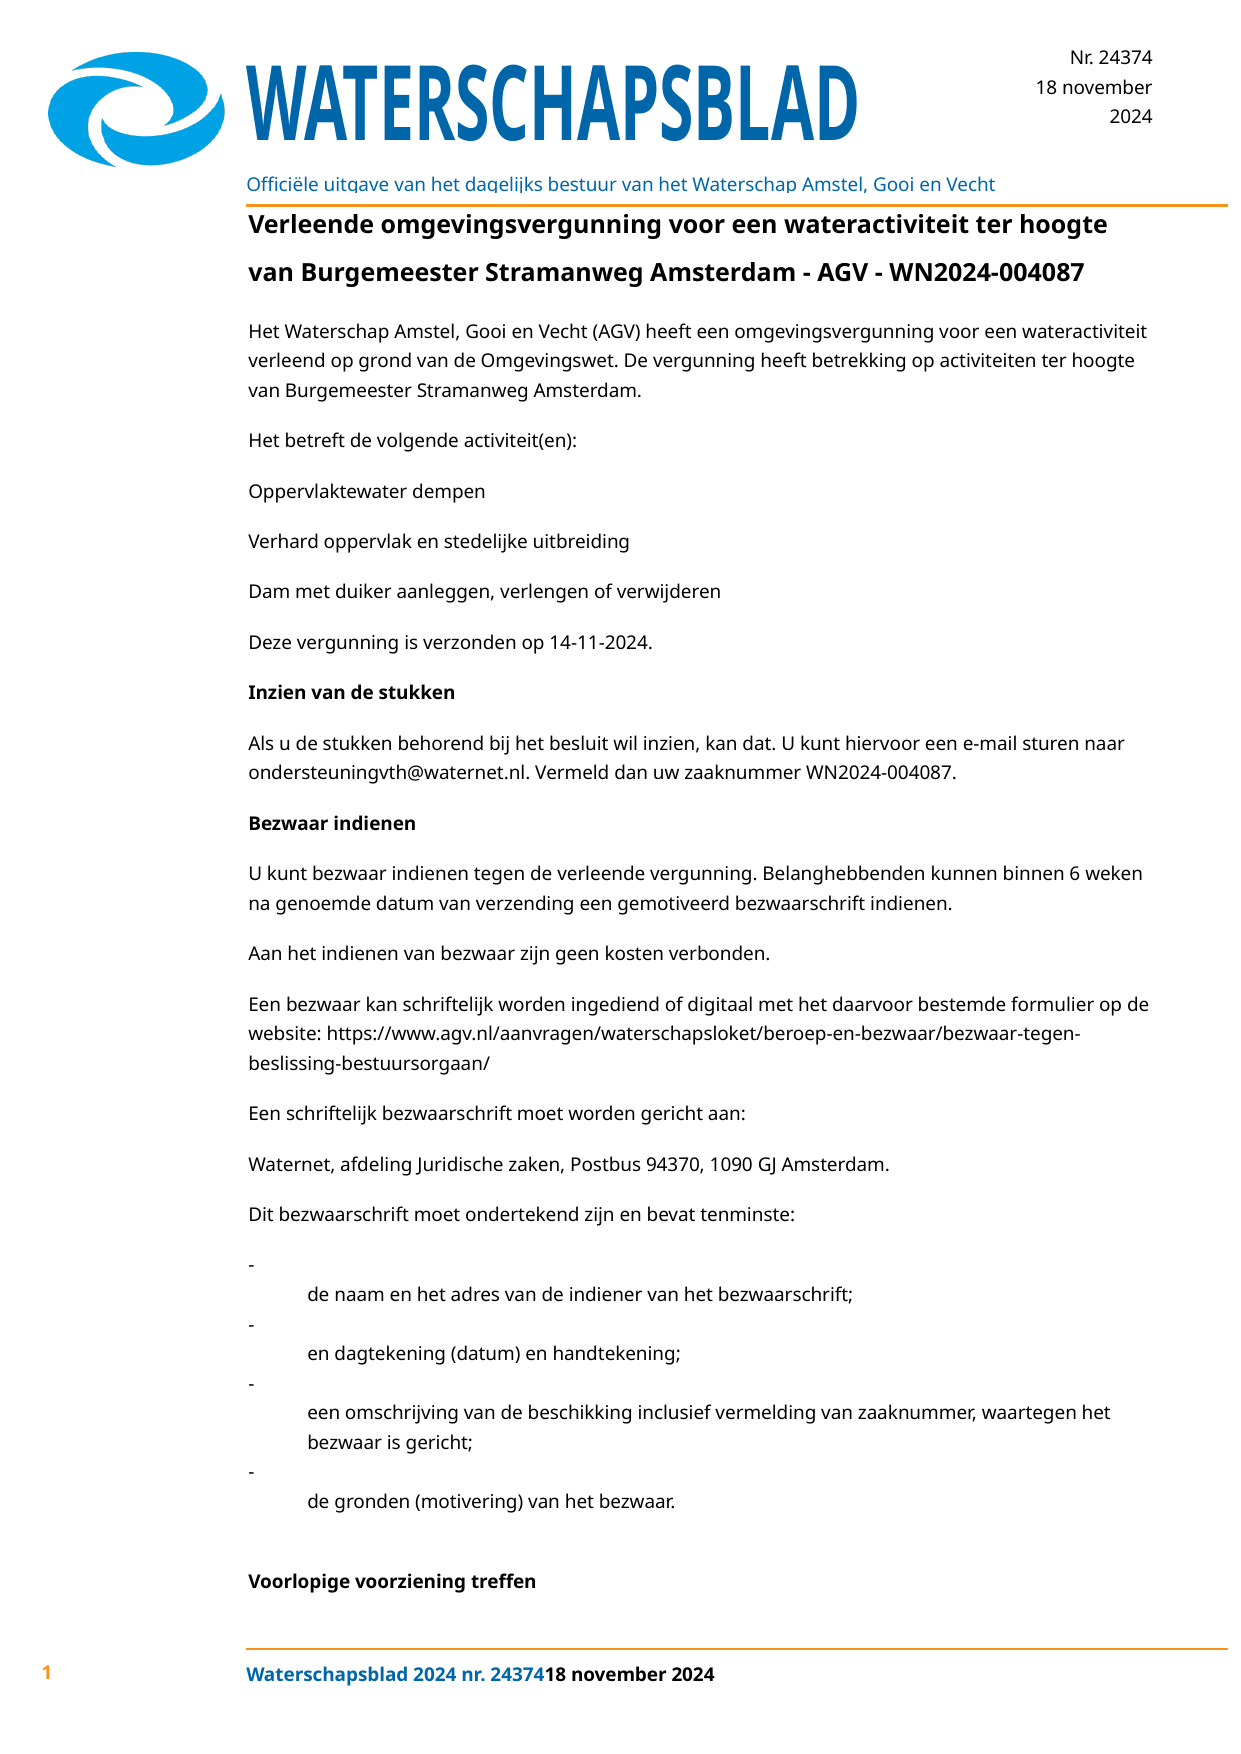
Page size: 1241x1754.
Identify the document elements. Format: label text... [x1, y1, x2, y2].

text Verhard oppervlak en stedelijke uitbreiding [248, 528, 1152, 554]
text Voorlopige voorziening treffen [248, 1568, 1152, 1594]
text Het betreft de volgende activiteit(en): [248, 427, 1152, 453]
text Deze vergunning is verzonden op 14-11-2024. [248, 629, 1152, 655]
list de gronden (motivering) van het bezwaar. [248, 1488, 1152, 1514]
text Als u de stukken behorend bij het besluit wil inzien, kan dat. U kunt hiervoor een e-mail sturen naar ondersteuningvth@waternet.nl. Vermeld dan uw zaaknummer WN2024-004087. [248, 730, 1152, 785]
list de naam en het adres van de indiener van het bezwaarschrift; [248, 1281, 1152, 1307]
text Het Waterschap Amstel, Gooi en Vecht (AGV) heeft een omgevingsvergunning voor een wateractiviteit verleend op grond van de Omgevingswet. De vergunning heeft betrekking op activiteiten ter hoogte van Burgemeester Stramanweg Amsterdam. [248, 318, 1152, 403]
text Oppervlaktewater dempen [248, 478, 1152, 504]
text Verleende omgevingsvergunning voor een wateractiviteit ter hoogte van Burgemeester Stramanweg Amsterdam - AGV - WN2024-004087 [248, 207, 1152, 288]
list een omschrijving van de beschikking inclusief vermelding van zaaknummer, waartegen het bezwaar is gericht; [248, 1399, 1152, 1455]
text Inzien van de stukken [248, 679, 1152, 705]
text Waternet, afdeling Juridische zaken, Postbus 94370, 1090 GJ Amsterdam. [248, 1151, 1152, 1177]
text Dam met duiker aanleggen, verlengen of verwijderen [248, 579, 1152, 604]
picture [41, 47, 231, 172]
text Een schriftelijk bezwaarschrift moet worden gericht aan: [248, 1100, 1152, 1126]
list en dagtekening (datum) en handtekening; [248, 1340, 1152, 1366]
text Een bezwaar kan schriftelijk worden ingediend of digitaal met het daarvoor bestemde formulier op de website: https://www.agv.nl/aanvragen/waterschapsloket/beroep-en-bezwaar/bezwaar-tegen-beslissing-bestuursorgaan/ [248, 991, 1152, 1076]
text U kunt bezwaar indienen tegen de verleende vergunning. Belanghebbenden kunnen binnen 6 weken na genoemde datum van verzending een gemotiveerd bezwaarschrift indienen. [248, 860, 1152, 916]
text Bezwaar indienen [248, 810, 1152, 836]
text Aan het indienen van bezwaar zijn geen kosten verbonden. [248, 940, 1152, 966]
text Dit bezwaarschrift moet ondertekend zijn en bevat tenminste: [248, 1201, 1152, 1227]
